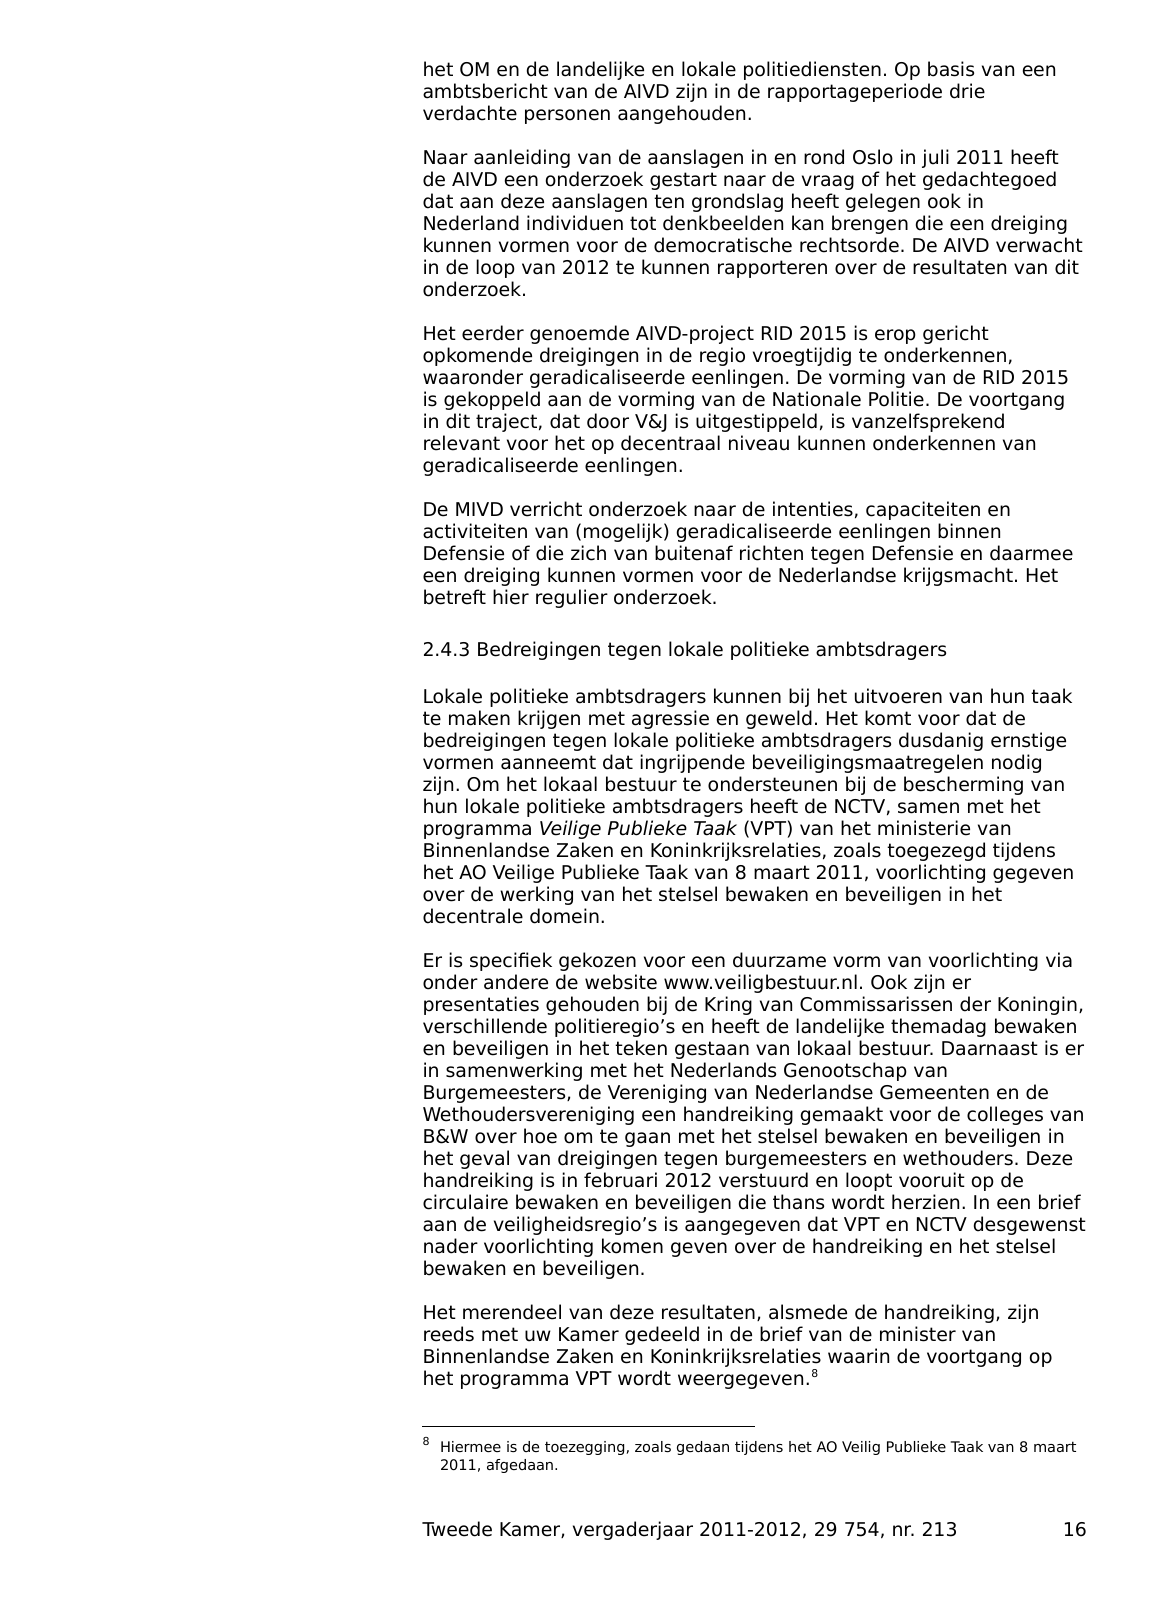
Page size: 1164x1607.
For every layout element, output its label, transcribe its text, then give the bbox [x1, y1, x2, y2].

text Het eerder genoemde AIVD-project RID 2015 is erop gericht opkomende dreigingen in de regio vroegtijdig te onderkennen, waaronder geradicaliseerde eenlingen. De vorming van de RID 2015 is gekoppeld aan de vorming van de Nationale Politie. De voortgang in dit traject, dat door V&J is uitgestippeld, is vanzelfsprekend relevant voor het op decentraal niveau kunnen onderkennen van geradicaliseerde eenlingen. [422, 323, 1087, 477]
text De MIVD verricht onderzoek naar de intenties, capaciteiten en activiteiten van (mogelijk) geradicaliseerde eenlingen binnen Defensie of die zich van buitenaf richten tegen Defensie en daarmee een dreiging kunnen vormen voor de Nederlandse krijgsmacht. Het betreft hier regulier onderzoek. [422, 499, 1087, 609]
text Er is specifiek gekozen voor een duurzame vorm van voorlichting via onder andere de website www.veiligbestuur.nl. Ook zijn er presentaties gehouden bij de Kring van Commissarissen der Koningin, verschillende politieregio’s en heeft de landelijke themadag bewaken en beveiligen in het teken gestaan van lokaal bestuur. Daarnaast is er in samenwerking met het Nederlands Genootschap van Burgemeesters, de Vereniging van Nederlandse Gemeenten en de Wethoudersvereniging een handreiking gemaakt voor de colleges van B&W over hoe om te gaan met het stelsel bewaken en beveiligen in het geval van dreigingen tegen burgemeesters en wethouders. Deze handreiking is in februari 2012 verstuurd en loopt vooruit op de circulaire bewaken en beveiligen die thans wordt herzien. In een brief aan de veiligheidsregio’s is aangegeven dat VPT en NCTV desgewenst nader voorlichting komen geven over de handreiking en het stelsel bewaken en beveiligen. [422, 950, 1087, 1280]
subtitle 2.4.3 Bedreigingen tegen lokale politieke ambtsdragers [422, 639, 1087, 661]
text Lokale politieke ambtsdragers kunnen bij het uitvoeren van hun taak te maken krijgen met agressie en geweld. Het komt voor dat de bedreigingen tegen lokale politieke ambtsdragers dusdanig ernstige vormen aanneemt dat ingrijpende beveiligingsmaatregelen nodig zijn. Om het lokaal bestuur te ondersteunen bij de bescherming van hun lokale politieke ambtsdragers heeft de NCTV, samen met het programma Veilige Publieke Taak (VPT) van het ministerie van Binnenlandse Zaken en Koninkrijksrelaties, zoals toegezegd tijdens het AO Veilige Publieke Taak van 8 maart 2011, voorlichting gegeven over de werking van het stelsel bewaken en beveiligen in het decentrale domein. [422, 686, 1087, 928]
text Hiermee is de toezegging, zoals gedaan tijdens het AO Veilig Publieke Taak van 8 maart 2011, afgedaan. [422, 1435, 1087, 1474]
text Naar aanleiding van de aanslagen in en rond Oslo in juli 2011 heeft de AIVD een onderzoek gestart naar de vraag of het gedachtegoed dat aan deze aanslagen ten grondslag heeft gelegen ook in Nederland individuen tot denkbeelden kan brengen die een dreiging kunnen vormen voor de democratische rechtsorde. De AIVD verwacht in de loop van 2012 te kunnen rapporteren over de resultaten van dit onderzoek. [422, 147, 1087, 301]
text het OM en de landelijke en lokale politiediensten. Op basis van een ambtsbericht van de AIVD zijn in de rapportageperiode drie verdachte personen aangehouden. [422, 59, 1087, 125]
text Het merendeel van deze resultaten, alsmede de handreiking, zijn reeds met uw Kamer gedeeld in de brief van de minister van Binnenlandse Zaken en Koninkrijksrelaties waarin de voortgang op het programma VPT wordt weergegeven. [422, 1302, 1087, 1390]
